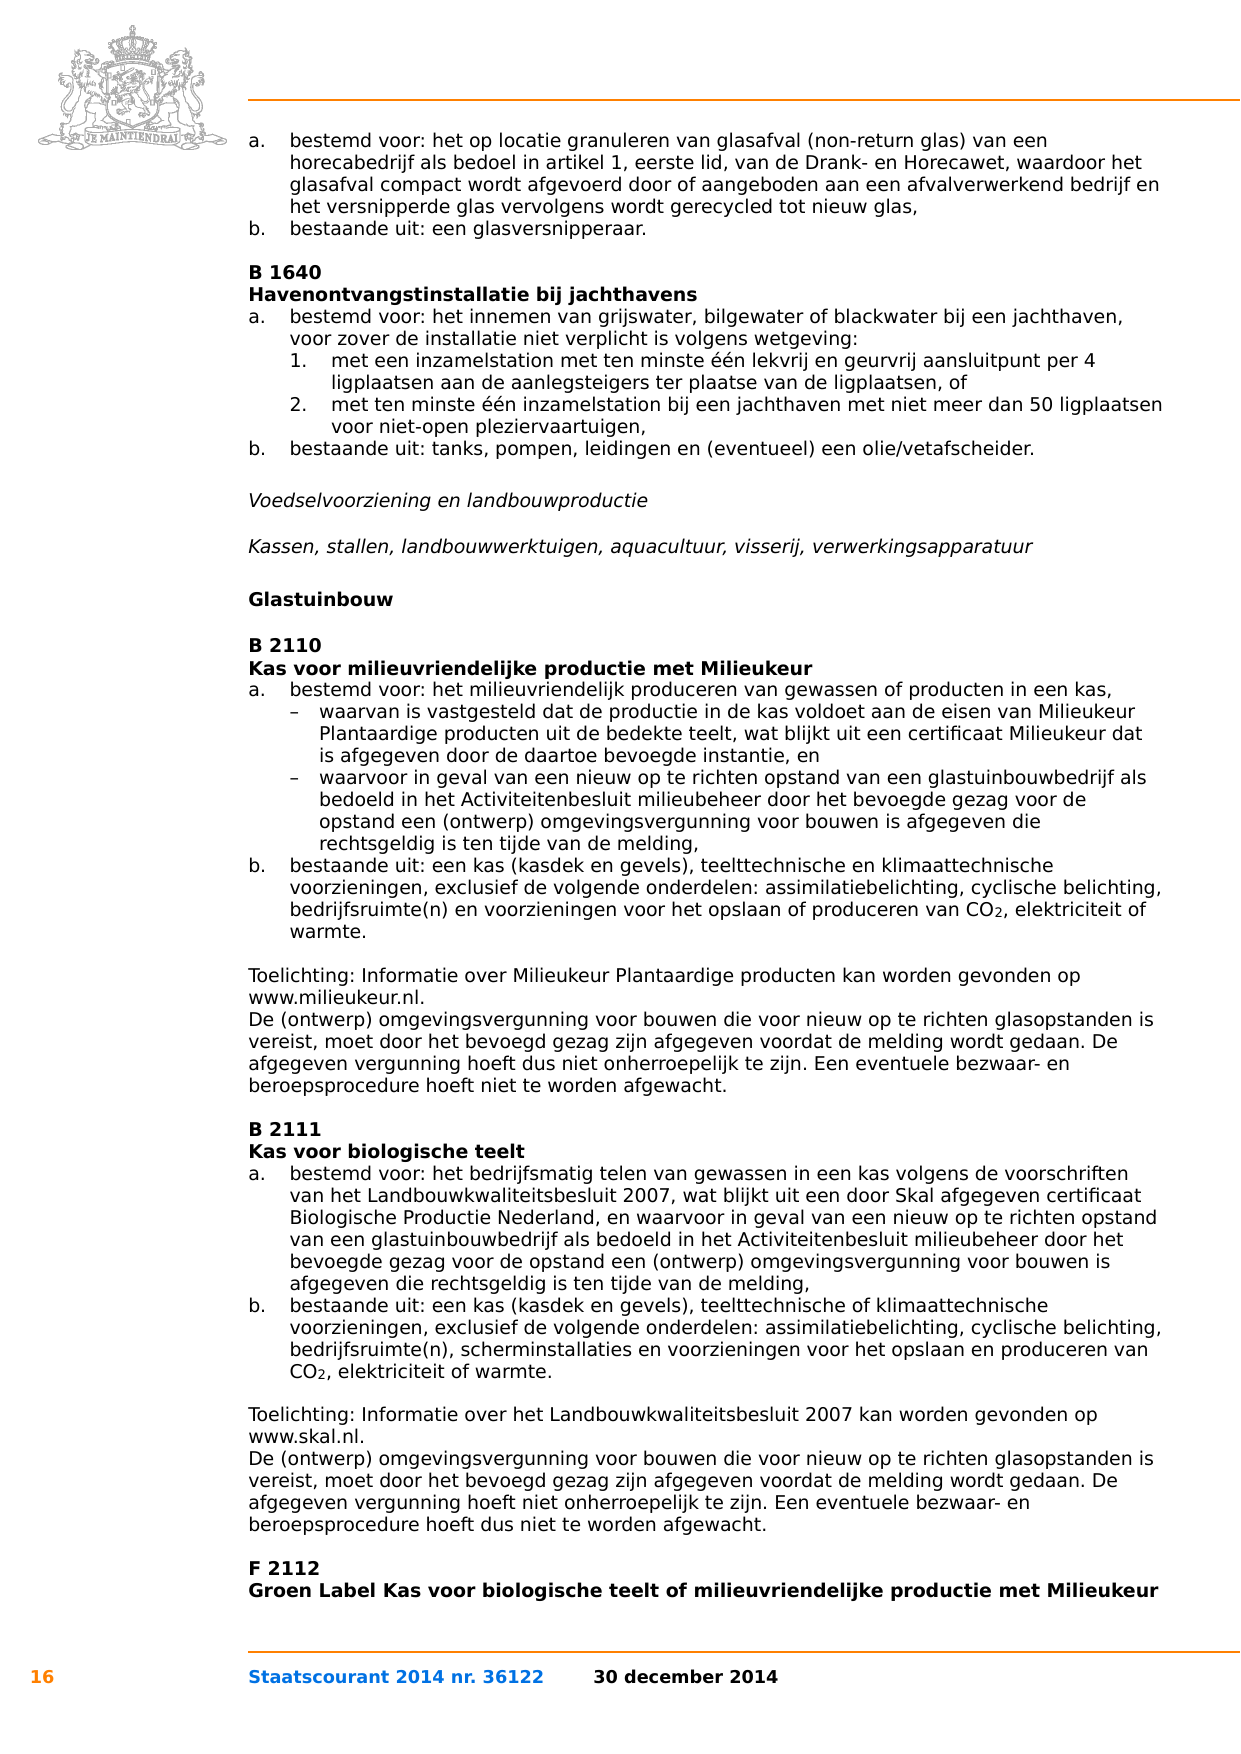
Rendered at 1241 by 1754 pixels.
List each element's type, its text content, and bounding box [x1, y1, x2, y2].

text F 2112 [248, 1558, 1163, 1580]
text B 2110 [248, 635, 1163, 657]
text 2. met ten minste één inzamelstation bij een jachthaven met niet meer dan 50 ligplaatsen voor niet-open pleziervaartuigen, [289, 393, 1163, 437]
text 1. met een inzamelstation met ten minste één lekvrij en geurvrij aansluitpunt per 4 ligplaatsen aan de aanlegsteigers ter plaatse van de ligplaatsen, of [289, 349, 1163, 393]
text a. bestemd voor: het bedrijfsmatig telen van gewassen in een kas volgens de voorschriften van het Landbouwkwaliteitsbesluit 2007, wat blijkt uit een door Skal afgegeven certificaat Biologische Productie Nederland, en waarvoor in geval van een nieuw op te richten opstand van een glastuinbouwbedrijf als bedoeld in het Activiteitenbesluit milieubeheer door het bevoegde gezag voor de opstand een (ontwerp) omgevingsvergunning voor bouwen is afgegeven die rechtsgeldig is ten tijde van de melding, [248, 1163, 1163, 1294]
text b. bestaande uit: een kas (kasdek en gevels), teelttechnische en klimaattechnische voorzieningen, exclusief de volgende onderdelen: assimilatiebelichting, cyclische belichting, bedrijfsruimte(n) en voorzieningen voor het opslaan of produceren van CO2, elektriciteit of warmte. [248, 855, 1163, 943]
subtitle Voedselvoorziening en landbouwproductie [248, 489, 1163, 511]
text Groen Label Kas voor biologische teelt of milieuvriendelijke productie met Milieukeur [248, 1580, 1163, 1602]
text De (ontwerp) omgevingsvergunning voor bouwen die voor nieuw op te richten glasopstanden is vereist, moet door het bevoegd gezag zijn afgegeven voordat de melding wordt gedaan. De afgegeven vergunning hoeft dus niet onherroepelijk te zijn. Een eventuele bezwaar- en beroepsprocedure hoeft niet te worden afgewacht. [248, 1009, 1163, 1097]
text Kas voor milieuvriendelijke productie met Milieukeur [248, 657, 1163, 679]
text b. bestaande uit: een kas (kasdek en gevels), teelttechnische of klimaattechnische voorzieningen, exclusief de volgende onderdelen: assimilatiebelichting, cyclische belichting, bedrijfsruimte(n), scherminstallaties en voorzieningen voor het opslaan en produceren van CO2, elektriciteit of warmte. [248, 1294, 1163, 1382]
text b. bestaande uit: een glasversnipperaar. [248, 218, 1163, 240]
text Toelichting: Informatie over Milieukeur Plantaardige producten kan worden gevonden op www.milieukeur.nl. [248, 965, 1163, 1009]
text De (ontwerp) omgevingsvergunning voor bouwen die voor nieuw op te richten glasopstanden is vereist, moet door het bevoegd gezag zijn afgegeven voordat de melding wordt gedaan. De afgegeven vergunning hoeft niet onherroepelijk te zijn. Een eventuele bezwaar- en beroepsprocedure hoeft dus niet te worden afgewacht. [248, 1448, 1163, 1536]
text b. bestaande uit: tanks, pompen, leidingen en (eventueel) een olie/vetafscheider. [248, 437, 1163, 459]
text B 2111 [248, 1119, 1163, 1141]
subtitle Glastuinbouw [248, 588, 1163, 610]
text Kassen, stallen, landbouwwerktuigen, aquacultuur, visserij, verwerkingsapparatuur [248, 536, 1163, 558]
text Havenontvangstinstallatie bij jachthavens [248, 284, 1163, 306]
text a. bestemd voor: het milieuvriendelijk produceren van gewassen of producten in een kas, [248, 679, 1163, 701]
text a. bestemd voor: het op locatie granuleren van glasafval (non-return glas) van een horecabedrijf als bedoel in artikel 1, eerste lid, van de Drank- en Horecawet, waardoor het glasafval compact wordt afgevoerd door of aangeboden aan een afvalverwerkend bedrijf en het versnipperde glas vervolgens wordt gerecycled tot nieuw glas, [248, 130, 1163, 218]
text Toelichting: Informatie over het Landbouwkwaliteitsbesluit 2007 kan worden gevonden op www.skal.nl. [248, 1404, 1163, 1448]
text Kas voor biologische teelt [248, 1141, 1163, 1163]
text – waarvoor in geval van een nieuw op te richten opstand van een glastuinbouwbedrijf als bedoeld in het Activiteitenbesluit milieubeheer door het bevoegde gezag voor de opstand een (ontwerp) omgevingsvergunning voor bouwen is afgegeven die rechtsgeldig is ten tijde van de melding, [289, 767, 1163, 855]
text – waarvan is vastgesteld dat de productie in de kas voldoet aan de eisen van Milieukeur Plantaardige producten uit de bedekte teelt, wat blijkt uit een certificaat Milieukeur dat is afgegeven door de daartoe bevoegde instantie, en [289, 701, 1163, 767]
text a. bestemd voor: het innemen van grijswater, bilgewater of blackwater bij een jachthaven, voor zover de installatie niet verplicht is volgens wetgeving: [248, 306, 1163, 349]
text B 1640 [248, 262, 1163, 284]
picture [38, 25, 227, 150]
